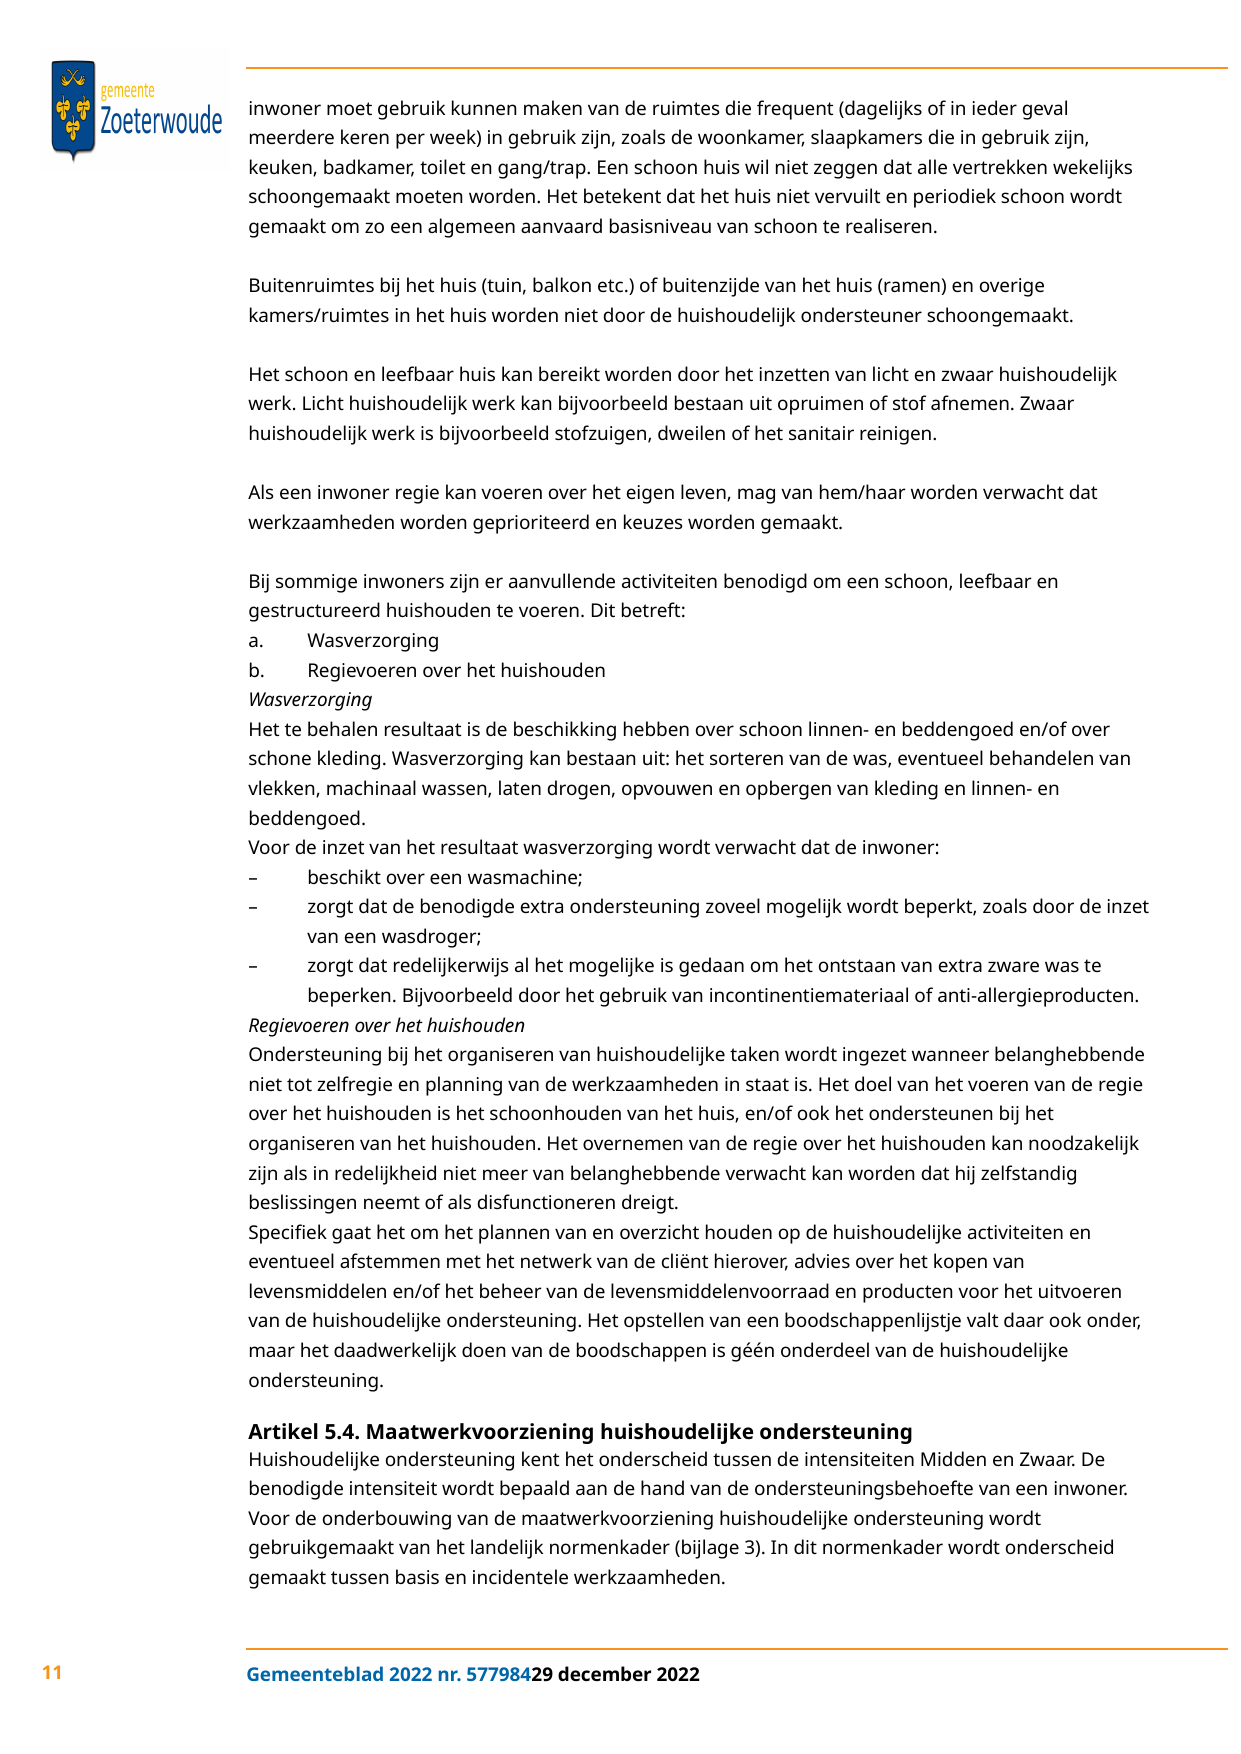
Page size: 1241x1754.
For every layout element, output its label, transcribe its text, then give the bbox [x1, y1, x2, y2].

text Regievoeren over het huishouden [248, 1012, 1152, 1038]
text Buitenruimtes bij het huis (tuin, balkon etc.) of buitenzijde van het huis (ramen) en overige kamers/ruimtes in het huis worden niet door de huishoudelijk ondersteuner schoongemaakt. [248, 272, 1152, 328]
list zorgt dat redelijkerwijs al het mogelijke is gedaan om het ontstaan van extra zware was te beperken. Bijvoorbeeld door het gebruik van incontinentiemateriaal of anti-allergieproducten. [248, 953, 1152, 1008]
list Regievoeren over het huishouden [248, 657, 1152, 683]
text Wasverzorging [248, 686, 1152, 712]
text Bij sommige inwoners zijn er aanvullende activiteiten benodigd om een schoon, leefbaar en gestructureerd huishouden te voeren. Dit betreft: [248, 568, 1152, 623]
text Het te behalen resultaat is de beschikking hebben over schoon linnen- en beddengoed en/of over schone kleding. Wasverzorging kan bestaan uit: het sorteren van de was, eventueel behandelen van vlekken, machinaal wassen, laten drogen, opvouwen en opbergen van kleding en linnen- en beddengoed. [248, 716, 1152, 831]
text Het schoon en leefbaar huis kan bereikt worden door het inzetten van licht en zwaar huishoudelijk werk. Licht huishoudelijk werk kan bijvoorbeeld bestaan uit opruimen of stof afnemen. Zwaar huishoudelijk werk is bijvoorbeeld stofzuigen, dweilen of het sanitair reinigen. [248, 361, 1152, 446]
text Voor de inzet van het resultaat wasverzorging wordt verwacht dat de inwoner: [248, 834, 1152, 860]
text Specifiek gaat het om het plannen van en overzicht houden op de huishoudelijke activiteiten en eventueel afstemmen met het netwerk van de cliënt hierover, advies over het kopen van levensmiddelen en/of het beheer van de levensmiddelenvoorraad en producten voor het uitvoeren van de huishoudelijke ondersteuning. Het opstellen van een boodschappenlijstje valt daar ook onder, maar het daadwerkelijk doen van de boodschappen is géén onderdeel van de huishoudelijke ondersteuning. [248, 1219, 1152, 1393]
list Wasverzorging [248, 627, 1152, 653]
text Huishoudelijke ondersteuning kent het onderscheid tussen de intensiteiten Midden en Zwaar. De benodigde intensiteit wordt bepaald aan de hand van de ondersteuningsbehoefte van een inwoner. Voor de onderbouwing van de maatwerkvoorziening huishoudelijke ondersteuning wordt gebruikgemaakt van het landelijk normenkader (bijlage 3). In dit normenkader wordt onderscheid gemaakt tussen basis en incidentele werkzaamheden. [248, 1446, 1152, 1590]
text Als een inwoner regie kan voeren over het eigen leven, mag van hem/haar worden verwacht dat werkzaamheden worden geprioriteerd en keuzes worden gemaakt. [248, 479, 1152, 535]
list beschikt over een wasmachine; [248, 864, 1152, 890]
text Artikel 5.4. Maatwerkvoorziening huishoudelijke ondersteuning [248, 1417, 1152, 1446]
list zorgt dat de benodigde extra ondersteuning zoveel mogelijk wordt beperkt, zoals door de inzet van een wasdroger; [248, 893, 1152, 949]
text inwoner moet gebruik kunnen maken van de ruimtes die frequent (dagelijks of in ieder geval meerdere keren per week) in gebruik zijn, zoals de woonkamer, slaapkamers die in gebruik zijn, keuken, badkamer, toilet en gang/trap. Een schoon huis wil niet zeggen dat alle vertrekken wekelijks schoongemaakt moeten worden. Het betekent dat het huis niet vervuilt en periodiek schoon wordt gemaakt om zo een algemeen aanvaard basisniveau van schoon te realiseren. [248, 95, 1152, 239]
text Ondersteuning bij het organiseren van huishoudelijke taken wordt ingezet wanneer belanghebbende niet tot zelfregie en planning van de werkzaamheden in staat is. Het doel van het voeren van de regie over het huishouden is het schoonhouden van het huis, en/of ook het ondersteunen bij het organiseren van het huishouden. Het overnemen van de regie over het huishouden kan noodzakelijk zijn als in redelijkheid niet meer van belanghebbende verwacht kan worden dat hij zelfstandig beslissingen neemt of als disfunctioneren dreigt. [248, 1041, 1152, 1215]
picture [41, 47, 231, 172]
